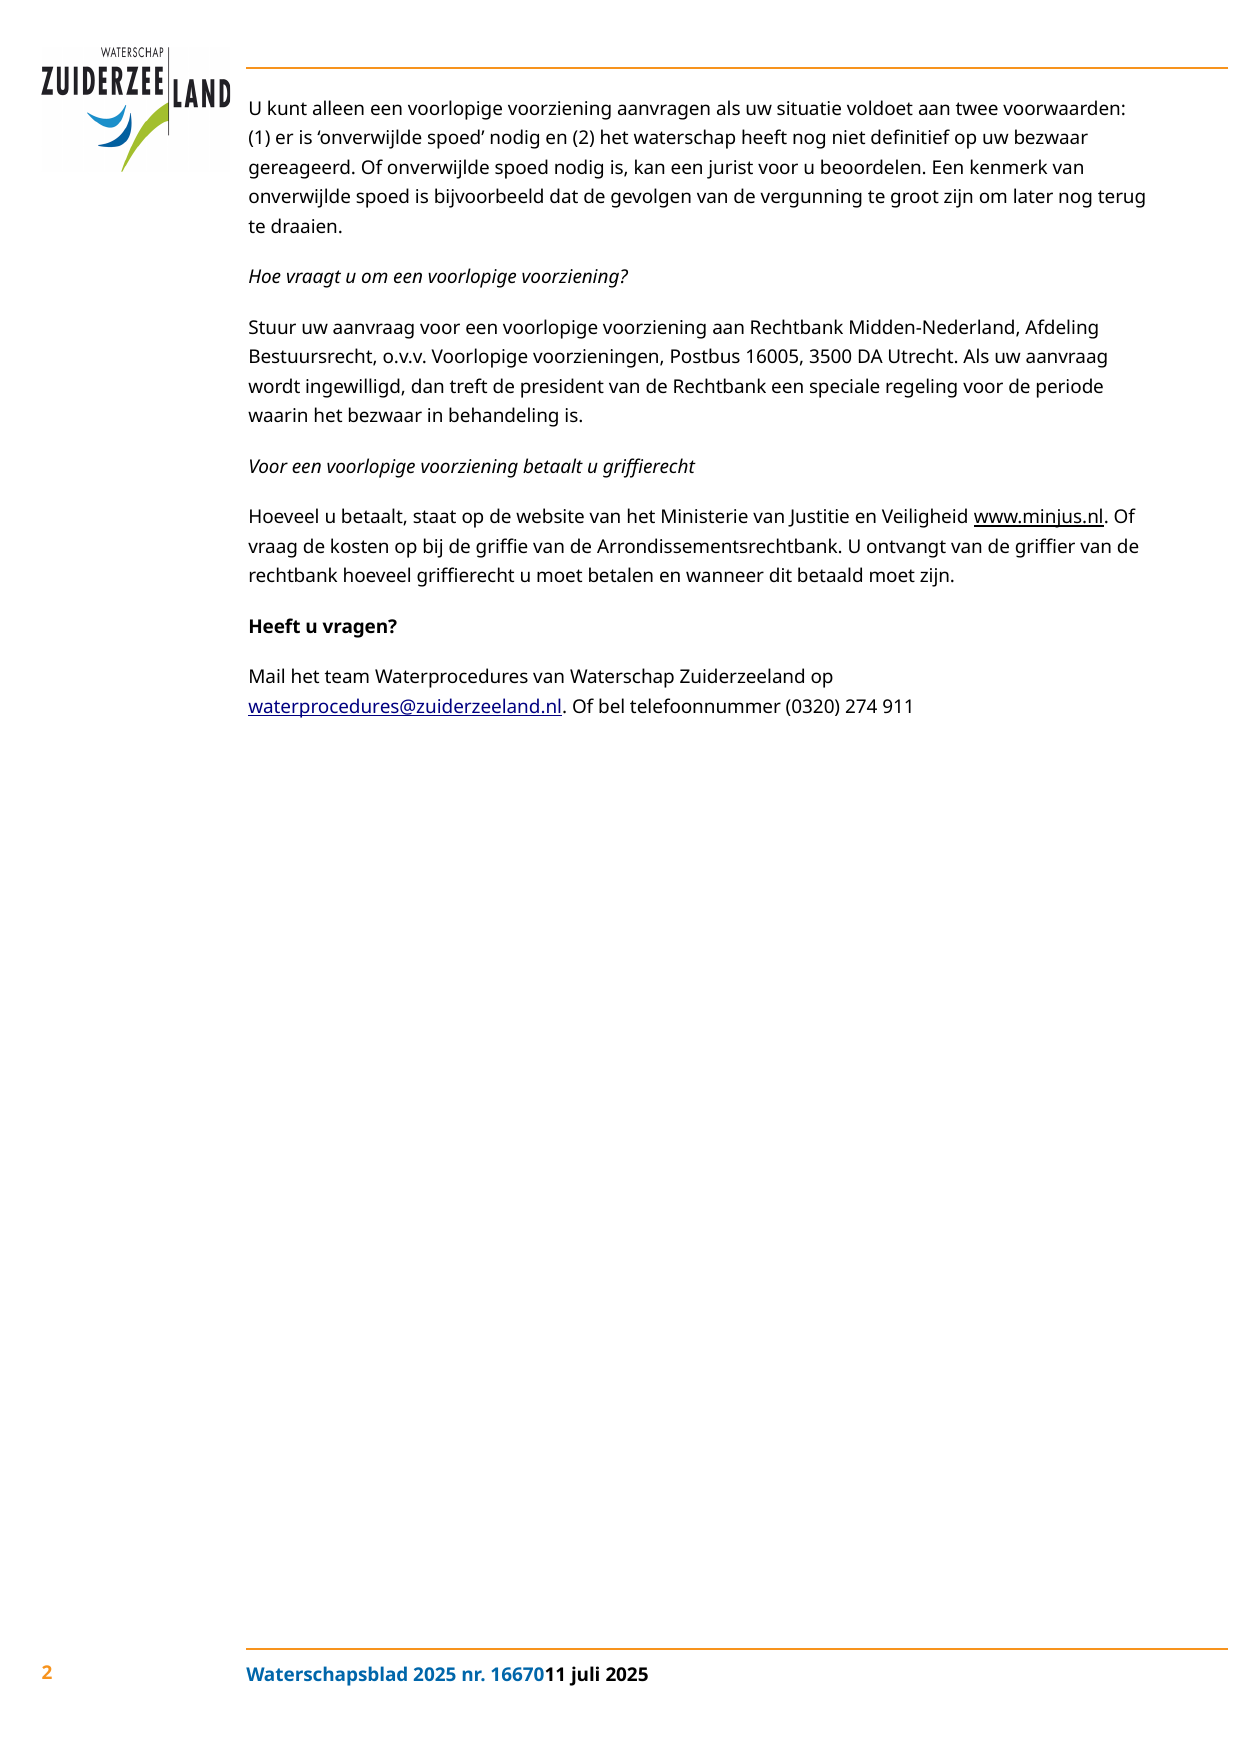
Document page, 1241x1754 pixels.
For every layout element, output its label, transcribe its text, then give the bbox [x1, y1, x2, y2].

picture [41, 47, 231, 172]
text Hoe vraagt u om een voorlopige voorziening? [248, 263, 1152, 289]
text Hoeveel u betaalt, staat op de website van het Ministerie van Justitie en Veiligheid www.minjus.nl. Of vraag de kosten op bij de griffie van de Arrondissementsrechtbank. U ontvangt van de griffier van de rechtbank hoeveel griffierecht u moet betalen en wanneer dit betaald moet zijn. [248, 503, 1152, 588]
text Mail het team Waterprocedures van Waterschap Zuiderzeeland op waterprocedures@zuiderzeeland.nl. Of bel telefoonnummer (0320) 274 911 [248, 663, 1152, 719]
text U kunt alleen een voorlopige voorziening aanvragen als uw situatie voldoet aan twee voorwaarden: (1) er is ‘onverwijlde spoed’ nodig en (2) het waterschap heeft nog niet definitief op uw bezwaar gereageerd. Of onverwijlde spoed nodig is, kan een jurist voor u beoordelen. Een kenmerk van onverwijlde spoed is bijvoorbeeld dat de gevolgen van de vergunning te groot zijn om later nog terug te draaien. [248, 95, 1152, 239]
text Heeft u vragen? [248, 613, 1152, 639]
text Stuur uw aanvraag voor een voorlopige voorziening aan Rechtbank Midden-Nederland, Afdeling Bestuursrecht, o.v.v. Voorlopige voorzieningen, Postbus 16005, 3500 DA Utrecht. Als uw aanvraag wordt ingewilligd, dan treft de president van de Rechtbank een speciale regeling voor de periode waarin het bezwaar in behandeling is. [248, 314, 1152, 428]
text Voor een voorlopige voorziening betaalt u griffierecht [248, 453, 1152, 479]
